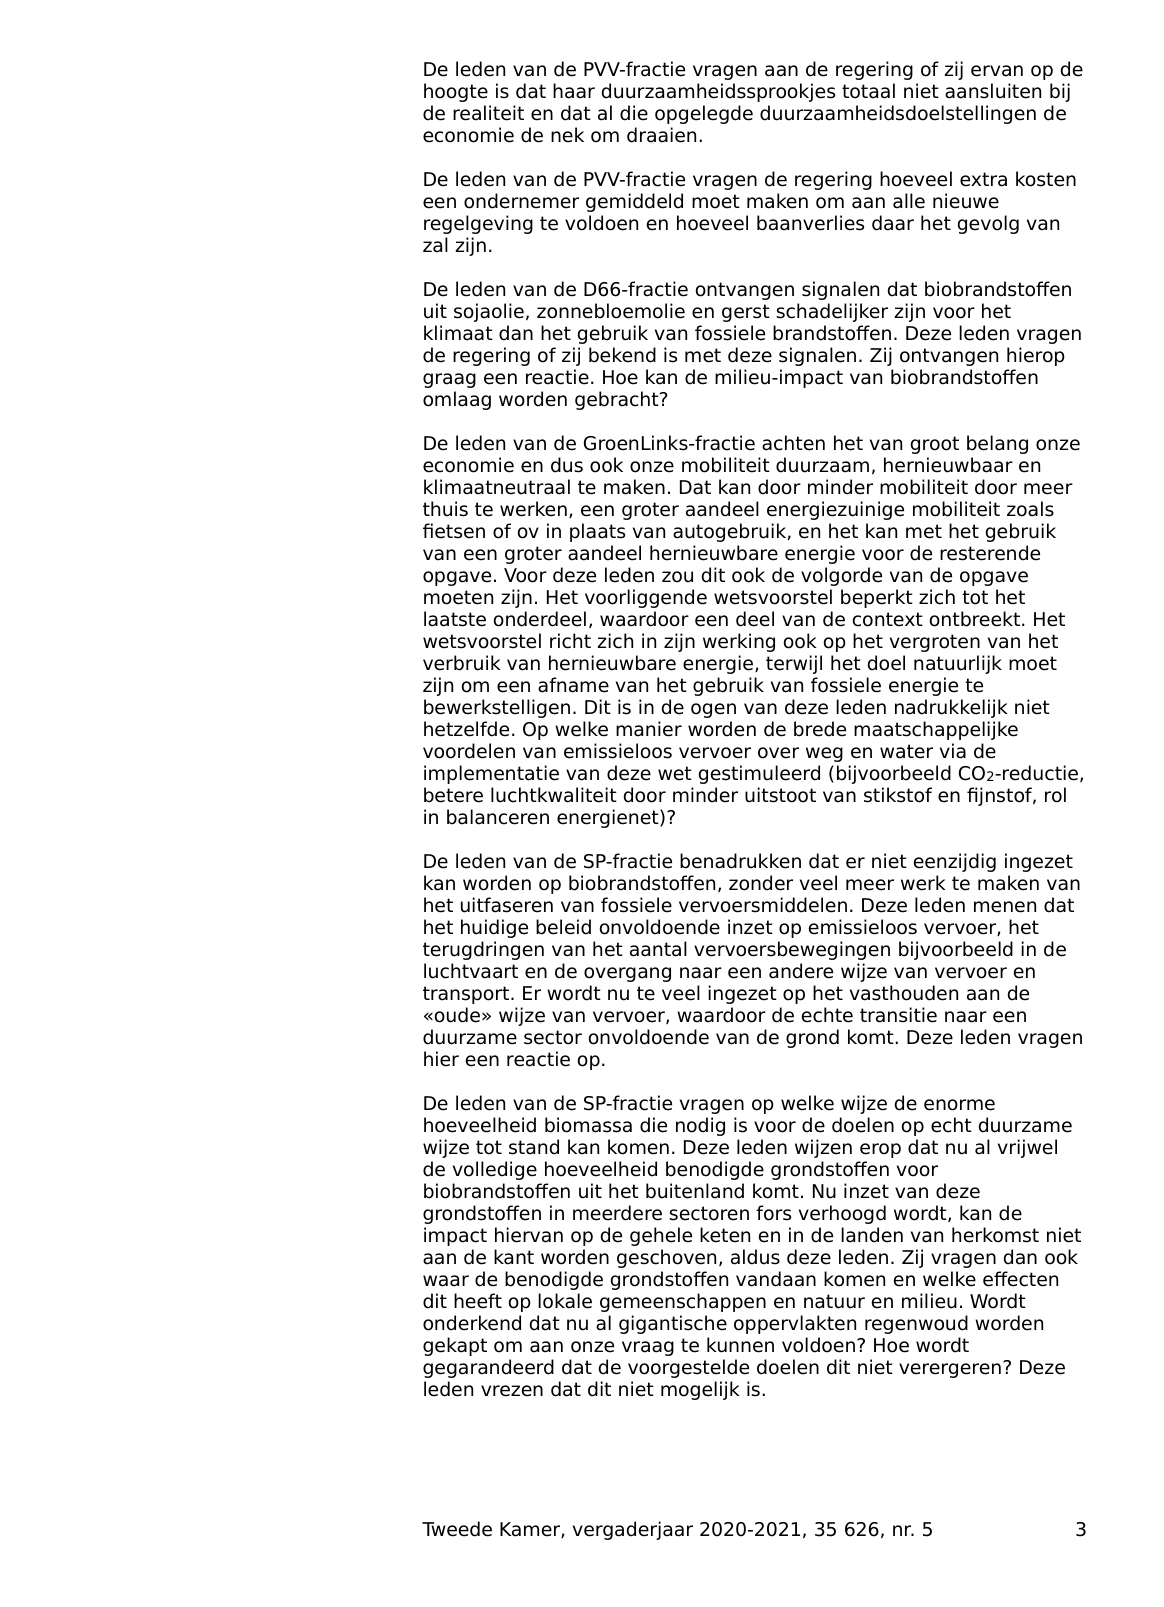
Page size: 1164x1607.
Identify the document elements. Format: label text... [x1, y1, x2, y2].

text De leden van de SP-fractie benadrukken dat er niet eenzijdig ingezet kan worden op biobrandstoffen, zonder veel meer werk te maken van het uitfaseren van fossiele vervoersmiddelen. Deze leden menen dat het huidige beleid onvoldoende inzet op emissieloos vervoer, het terugdringen van het aantal vervoersbewegingen bijvoorbeeld in de luchtvaart en de overgang naar een andere wijze van vervoer en transport. Er wordt nu te veel ingezet op het vasthouden aan de «oude» wijze van vervoer, waardoor de echte transitie naar een duurzame sector onvoldoende van de grond komt. Deze leden vragen hier een reactie op. [422, 851, 1087, 1071]
text De leden van de GroenLinks-fractie achten het van groot belang onze economie en dus ook onze mobiliteit duurzaam, hernieuwbaar en klimaatneutraal te maken. Dat kan door minder mobiliteit door meer thuis te werken, een groter aandeel energiezuinige mobiliteit zoals fietsen of ov in plaats van autogebruik, en het kan met het gebruik van een groter aandeel hernieuwbare energie voor de resterende opgave. Voor deze leden zou dit ook de volgorde van de opgave moeten zijn. Het voorliggende wetsvoorstel beperkt zich tot het laatste onderdeel, waardoor een deel van de context ontbreekt. Het wetsvoorstel richt zich in zijn werking ook op het vergroten van het verbruik van hernieuwbare energie, terwijl het doel natuurlijk moet zijn om een afname van het gebruik van fossiele energie te bewerkstelligen. Dit is in de ogen van deze leden nadrukkelijk niet hetzelfde. Op welke manier worden de brede maatschappelijke voordelen van emissieloos vervoer over weg en water via de implementatie van deze wet gestimuleerd (bijvoorbeeld CO2-reductie, betere luchtkwaliteit door minder uitstoot van stikstof en fijnstof, rol in balanceren energienet)? [422, 433, 1087, 829]
text De leden van de D66-fractie ontvangen signalen dat biobrandstoffen uit sojaolie, zonnebloemolie en gerst schadelijker zijn voor het klimaat dan het gebruik van fossiele brandstoffen. Deze leden vragen de regering of zij bekend is met deze signalen. Zij ontvangen hierop graag een reactie. Hoe kan de milieu-impact van biobrandstoffen omlaag worden gebracht? [422, 279, 1087, 411]
text De leden van de PVV-fractie vragen aan de regering of zij ervan op de hoogte is dat haar duurzaamheidssprookjes totaal niet aansluiten bij de realiteit en dat al die opgelegde duurzaamheidsdoelstellingen de economie de nek om draaien. [422, 59, 1087, 147]
text De leden van de PVV-fractie vragen de regering hoeveel extra kosten een ondernemer gemiddeld moet maken om aan alle nieuwe regelgeving te voldoen en hoeveel baanverlies daar het gevolg van zal zijn. [422, 169, 1087, 257]
text De leden van de SP-fractie vragen op welke wijze de enorme hoeveelheid biomassa die nodig is voor de doelen op echt duurzame wijze tot stand kan komen. Deze leden wijzen erop dat nu al vrijwel de volledige hoeveelheid benodigde grondstoffen voor biobrandstoffen uit het buitenland komt. Nu inzet van deze grondstoffen in meerdere sectoren fors verhoogd wordt, kan de impact hiervan op de gehele keten en in de landen van herkomst niet aan de kant worden geschoven, aldus deze leden. Zij vragen dan ook waar de benodigde grondstoffen vandaan komen en welke effecten dit heeft op lokale gemeenschappen en natuur en milieu. Wordt onderkend dat nu al gigantische oppervlakten regenwoud worden gekapt om aan onze vraag te kunnen voldoen? Hoe wordt gegarandeerd dat de voorgestelde doelen dit niet verergeren? Deze leden vrezen dat dit niet mogelijk is. [422, 1093, 1087, 1401]
